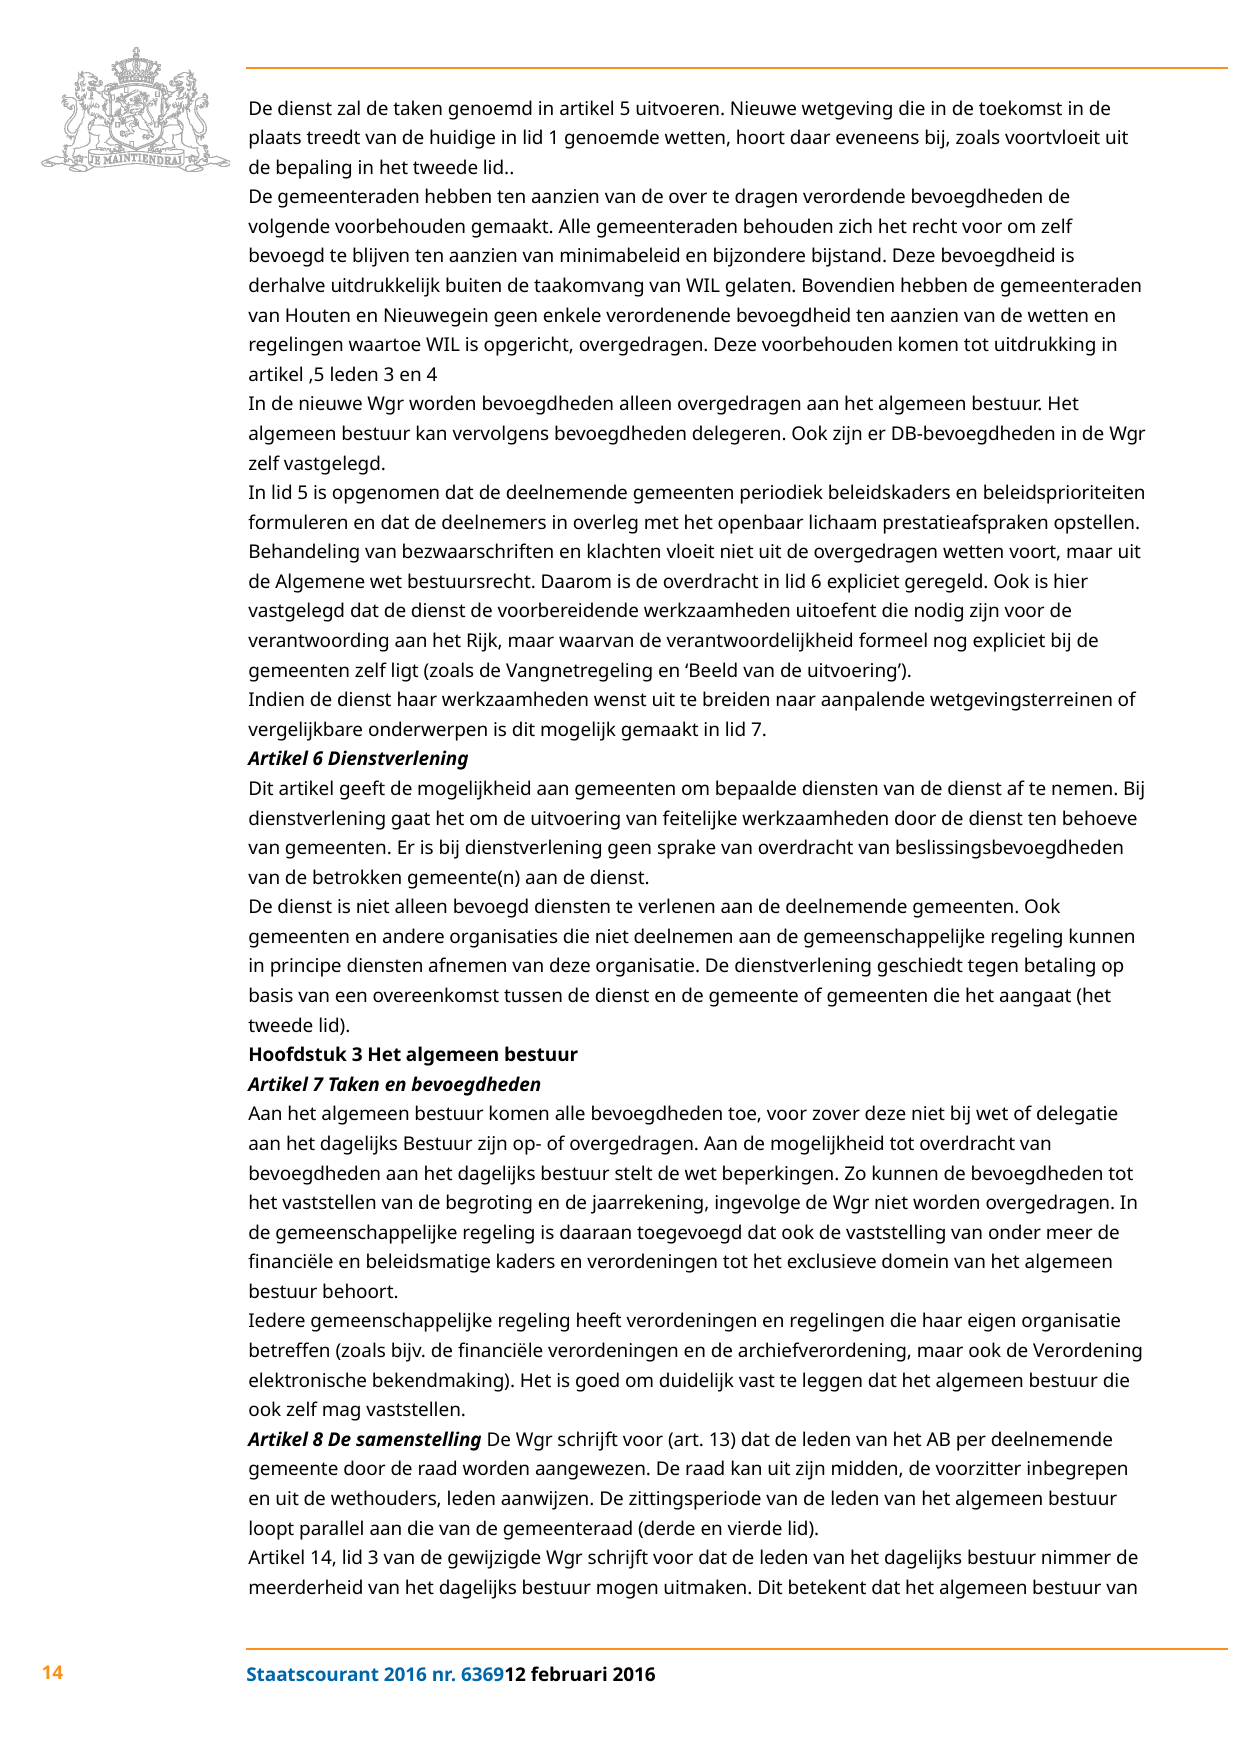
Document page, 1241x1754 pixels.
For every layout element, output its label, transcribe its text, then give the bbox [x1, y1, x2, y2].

picture [41, 47, 231, 172]
text De dienst zal de taken genoemd in artikel 5 uitvoeren. Nieuwe wetgeving die in de toekomst in de plaats treedt van de huidige in lid 1 genoemde wetten, hoort daar eveneens bij, zoals voortvloeit uit de bepaling in het tweede lid.. [248, 95, 1152, 180]
text In lid 5 is opgenomen dat de deelnemende gemeenten periodiek beleidskaders en beleidsprioriteiten formuleren en dat de deelnemers in overleg met het openbaar lichaam prestatieafspraken opstellen. [248, 479, 1152, 535]
text De dienst is niet alleen bevoegd diensten te verlenen aan de deelnemende gemeenten. Ook gemeenten en andere organisaties die niet deelnemen aan de gemeenschappelijke regeling kunnen in principe diensten afnemen van deze organisatie. De dienstverlening geschiedt tegen betaling op basis van een overeenkomst tussen de dienst en de gemeente of gemeenten die het aangaat (het tweede lid). [248, 893, 1152, 1038]
text De gemeenteraden hebben ten aanzien van de over te dragen verordende bevoegdheden de volgende voorbehouden gemaakt. Alle gemeenteraden behouden zich het recht voor om zelf bevoegd te blijven ten aanzien van minimabeleid en bijzondere bijstand. Deze bevoegdheid is derhalve uitdrukkelijk buiten de taakomvang van WIL gelaten. Bovendien hebben de gemeenteraden van Houten en Nieuwegein geen enkele verordenende bevoegdheid ten aanzien van de wetten en regelingen waartoe WIL is opgericht, overgedragen. Deze voorbehouden komen tot uitdrukking in artikel ,5 leden 3 en 4 [248, 183, 1152, 387]
text Artikel 7 Taken en bevoegdheden [248, 1071, 1152, 1097]
text Behandeling van bezwaarschriften en klachten vloeit niet uit de overgedragen wetten voort, maar uit de Algemene wet bestuursrecht. Daarom is de overdracht in lid 6 expliciet geregeld. Ook is hier vastgelegd dat de dienst de voorbereidende werkzaamheden uitoefent die nodig zijn voor de verantwoording aan het Rijk, maar waarvan de verantwoordelijkheid formeel nog expliciet bij de gemeenten zelf ligt (zoals de Vangnetregeling en ‘Beeld van de uitvoering’). [248, 538, 1152, 683]
text Artikel 6 Dienstverlening [248, 746, 1152, 771]
text Aan het algemeen bestuur komen alle bevoegdheden toe, voor zover deze niet bij wet of delegatie aan het dagelijks Bestuur zijn op- of overgedragen. Aan de mogelijkheid tot overdracht van bevoegdheden aan het dagelijks bestuur stelt de wet beperkingen. Zo kunnen de bevoegdheden tot het vaststellen van de begroting en de jaarrekening, ingevolge de Wgr niet worden overgedragen. In de gemeenschappelijke regeling is daaraan toegevoegd dat ook de vaststelling van onder meer de financiële en beleidsmatige kaders en verordeningen tot het exclusieve domein van het algemeen bestuur behoort. [248, 1101, 1152, 1304]
text Artikel 14, lid 3 van de gewijzigde Wgr schrijft voor dat de leden van het dagelijks bestuur nimmer de meerderheid van het dagelijks bestuur mogen uitmaken. Dit betekent dat het algemeen bestuur van [248, 1544, 1152, 1600]
text Iedere gemeenschappelijke regeling heeft verordeningen en regelingen die haar eigen organisatie betreffen (zoals bijv. de financiële verordeningen en de archiefverordening, maar ook de Verordening elektronische bekendmaking). Het is goed om duidelijk vast te leggen dat het algemeen bestuur die ook zelf mag vaststellen. [248, 1308, 1152, 1422]
text Hoofdstuk 3 Het algemeen bestuur [248, 1041, 1152, 1067]
text Dit artikel geeft de mogelijkheid aan gemeenten om bepaalde diensten van de dienst af te nemen. Bij dienstverlening gaat het om de uitvoering van feitelijke werkzaamheden door de dienst ten behoeve van gemeenten. Er is bij dienstverlening geen sprake van overdracht van beslissingsbevoegdheden van de betrokken gemeente(n) aan de dienst. [248, 775, 1152, 890]
text In de nieuwe Wgr worden bevoegdheden alleen overgedragen aan het algemeen bestuur. Het algemeen bestuur kan vervolgens bevoegdheden delegeren. Ook zijn er DB-bevoegdheden in de Wgr zelf vastgelegd. [248, 391, 1152, 476]
text Indien de dienst haar werkzaamheden wenst uit te breiden naar aanpalende wetgevingsterreinen of vergelijkbare onderwerpen is dit mogelijk gemaakt in lid 7. [248, 686, 1152, 742]
text Artikel 8 De samenstelling De Wgr schrijft voor (art. 13) dat de leden van het AB per deelnemende gemeente door de raad worden aangewezen. De raad kan uit zijn midden, de voorzitter inbegrepen en uit de wethouders, leden aanwijzen. De zittingsperiode van de leden van het algemeen bestuur loopt parallel aan die van de gemeenteraad (derde en vierde lid). [248, 1426, 1152, 1541]
